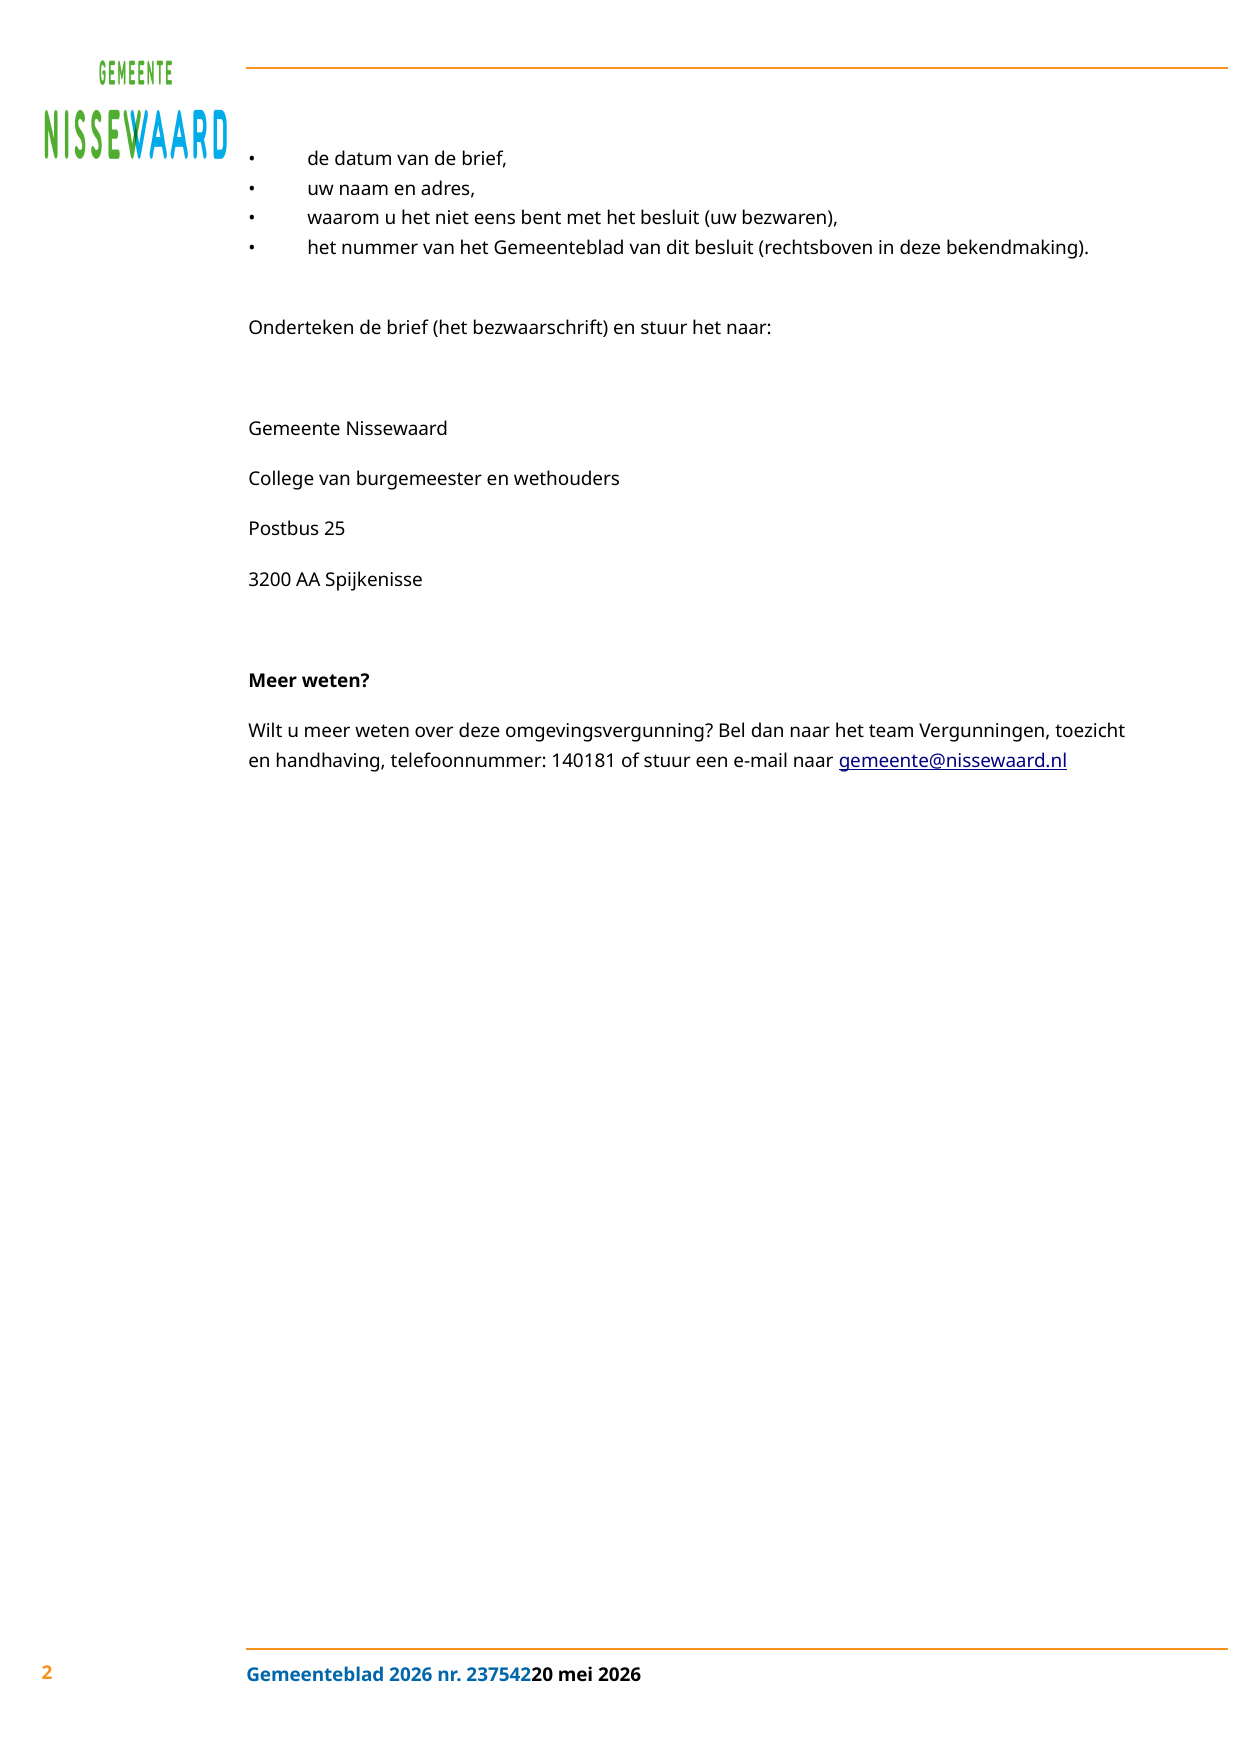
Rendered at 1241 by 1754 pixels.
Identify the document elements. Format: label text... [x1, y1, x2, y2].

text Postbus 25 [248, 516, 1152, 541]
text 3200 AA Spijkenisse [248, 566, 1152, 592]
text Meer weten? [248, 667, 1152, 693]
picture [41, 47, 231, 172]
text College van burgemeester en wethouders [248, 465, 1152, 491]
list uw naam en adres, [248, 175, 1152, 201]
text Gemeente Nissewaard [248, 415, 1152, 441]
list de datum van de brief, [248, 145, 1152, 171]
list het nummer van het Gemeenteblad van dit besluit (rechtsboven in deze bekendmaking). [248, 234, 1152, 260]
list waarom u het niet eens bent met het besluit (uw bezwaren), [248, 204, 1152, 230]
text Wilt u meer weten over deze omgevingsvergunning? Bel dan naar het team Vergunningen, toezicht en handhaving, telefoonnummer: 140181 of stuur een e-mail naar gemeente@nissewaard.nl [248, 717, 1152, 773]
text Onderteken de brief (het bezwaarschrift) en stuur het naar: [248, 314, 1152, 340]
